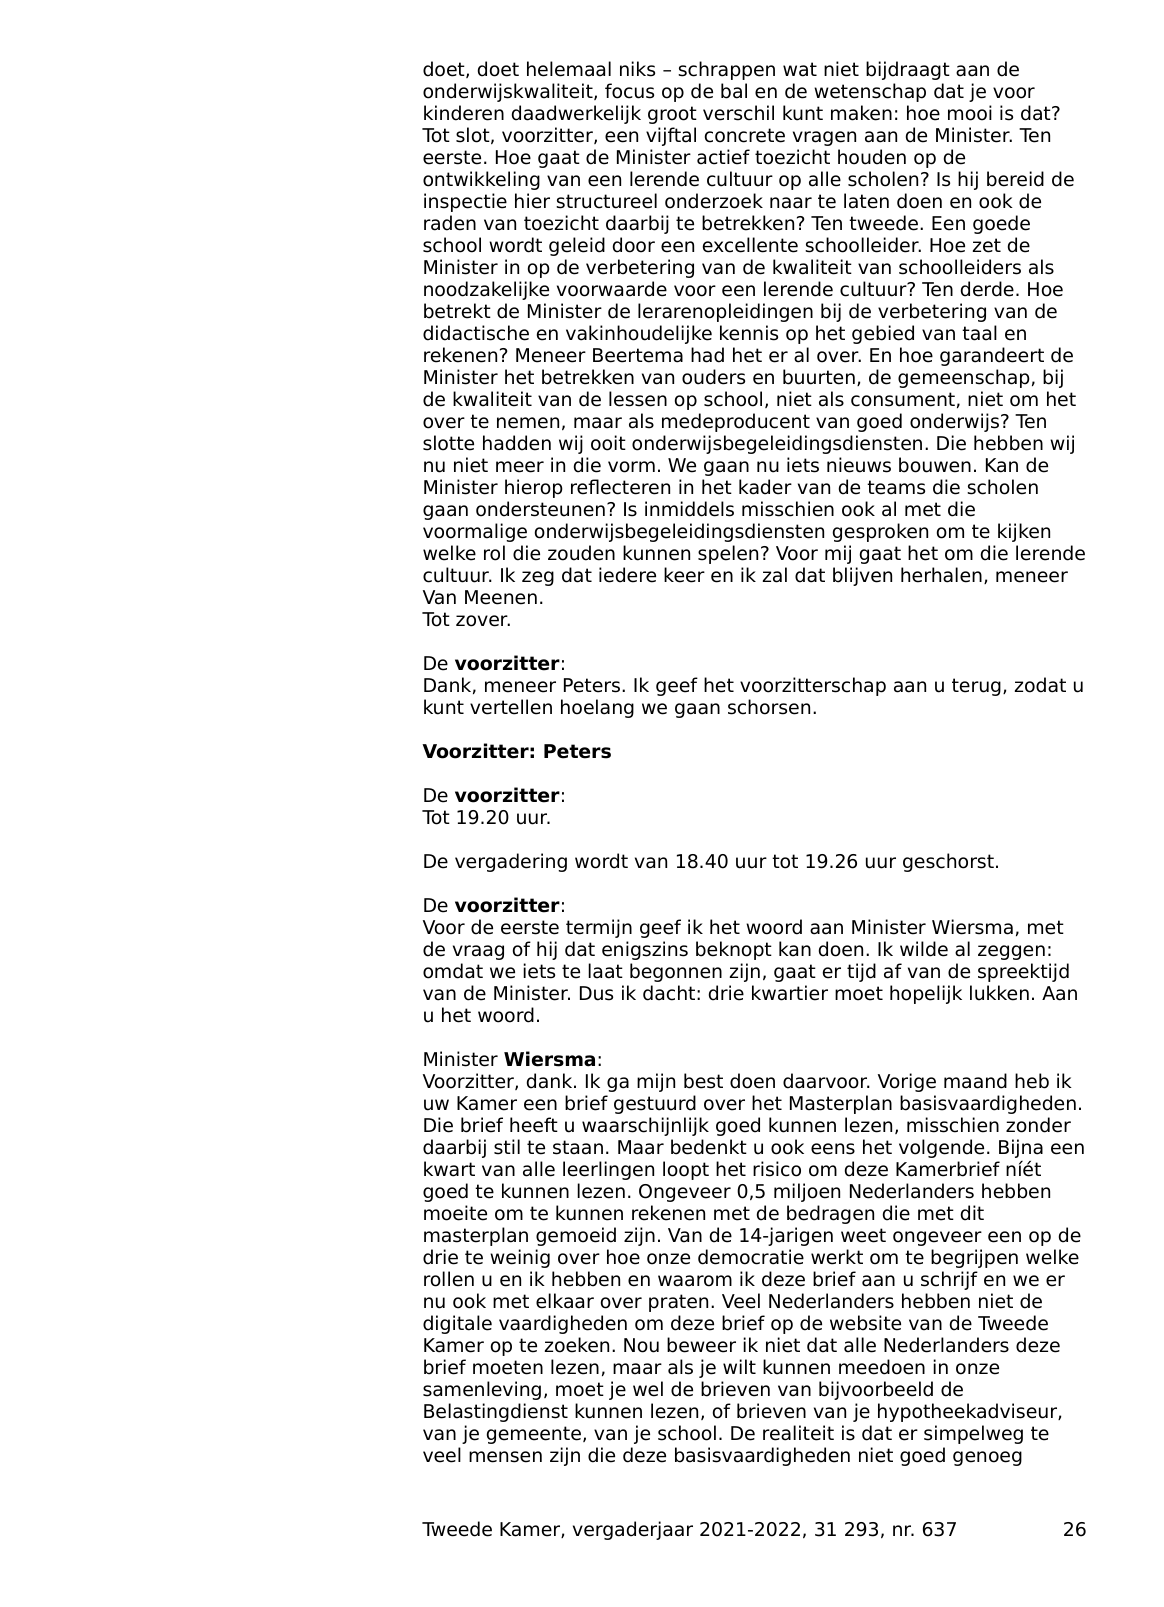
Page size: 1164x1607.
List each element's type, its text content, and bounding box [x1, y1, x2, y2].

text Dank, meneer Peters. Ik geef het voorzitterschap aan u terug, zodat u kunt vertellen hoelang we gaan schorsen. [422, 675, 1087, 719]
text De voorzitter: [422, 653, 1087, 675]
text Voorzitter, dank. Ik ga mijn best doen daarvoor. Vorige maand heb ik uw Kamer een brief gestuurd over het Masterplan basisvaardigheden. Die brief heeft u waarschijnlijk goed kunnen lezen, misschien zonder daarbij stil te staan. Maar bedenkt u ook eens het volgende. Bijna een kwart van alle leerlingen loopt het risico om deze Kamerbrief níét goed te kunnen lezen. Ongeveer 0,5 miljoen Nederlanders hebben moeite om te kunnen rekenen met de bedragen die met dit masterplan gemoeid zijn. Van de 14-jarigen weet ongeveer een op de drie te weinig over hoe onze democratie werkt om te begrijpen welke rollen u en ik hebben en waarom ik deze brief aan u schrijf en we er nu ook met elkaar over praten. Veel Nederlanders hebben niet de digitale vaardigheden om deze brief op de website van de Tweede Kamer op te zoeken. Nou beweer ik niet dat alle Nederlanders deze brief moeten lezen, maar als je wilt kunnen meedoen in onze samenleving, moet je wel de brieven van bijvoorbeeld de Belastingdienst kunnen lezen, of brieven van je hypotheekadviseur, van je gemeente, van je school. De realiteit is dat er simpelweg te veel mensen zijn die deze basisvaardigheden niet goed genoeg [422, 1071, 1087, 1467]
text Minister Wiersma: [422, 1049, 1087, 1071]
text Voor de eerste termijn geef ik het woord aan Minister Wiersma, met de vraag of hij dat enigszins beknopt kan doen. Ik wilde al zeggen: omdat we iets te laat begonnen zijn, gaat er tijd af van de spreektijd van de Minister. Dus ik dacht: drie kwartier moet hopelijk lukken. Aan u het woord. [422, 917, 1087, 1027]
text Tot zover. [422, 608, 1087, 631]
text Tot 19.20 uur. [422, 807, 1087, 829]
text Tot slot, voorzitter, een vijftal concrete vragen aan de Minister. Ten eerste. Hoe gaat de Minister actief toezicht houden op de ontwikkeling van een lerende cultuur op alle scholen? Is hij bereid de inspectie hier structureel onderzoek naar te laten doen en ook de raden van toezicht daarbij te betrekken? Ten tweede. Een goede school wordt geleid door een excellente schoolleider. Hoe zet de Minister in op de verbetering van de kwaliteit van schoolleiders als noodzakelijke voorwaarde voor een lerende cultuur? Ten derde. Hoe betrekt de Minister de lerarenopleidingen bij de verbetering van de didactische en vakinhoudelijke kennis op het gebied van taal en rekenen? Meneer Beertema had het er al over. En hoe garandeert de Minister het betrekken van ouders en buurten, de gemeenschap, bij de kwaliteit van de lessen op school, niet als consument, niet om het over te nemen, maar als medeproducent van goed onderwijs? Ten slotte hadden wij ooit onderwijsbegeleidingsdiensten. Die hebben wij nu niet meer in die vorm. We gaan nu iets nieuws bouwen. Kan de Minister hierop reflecteren in het kader van de teams die scholen gaan ondersteunen? Is inmiddels misschien ook al met die voormalige onderwijsbegeleidingsdiensten gesproken om te kijken welke rol die zouden kunnen spelen? Voor mij gaat het om die lerende cultuur. Ik zeg dat iedere keer en ik zal dat blijven herhalen, meneer Van Meenen. [422, 125, 1087, 608]
text De vergadering wordt van 18.40 uur tot 19.26 uur geschorst. [422, 851, 1087, 873]
subtitle Voorzitter: Peters [422, 741, 1087, 763]
text De voorzitter: [422, 785, 1087, 807]
text De voorzitter: [422, 895, 1087, 917]
text doet, doet helemaal niks – schrappen wat niet bijdraagt aan de onderwijskwaliteit, focus op de bal en de wetenschap dat je voor kinderen daadwerkelijk groot verschil kunt maken: hoe mooi is dat? [422, 59, 1087, 125]
